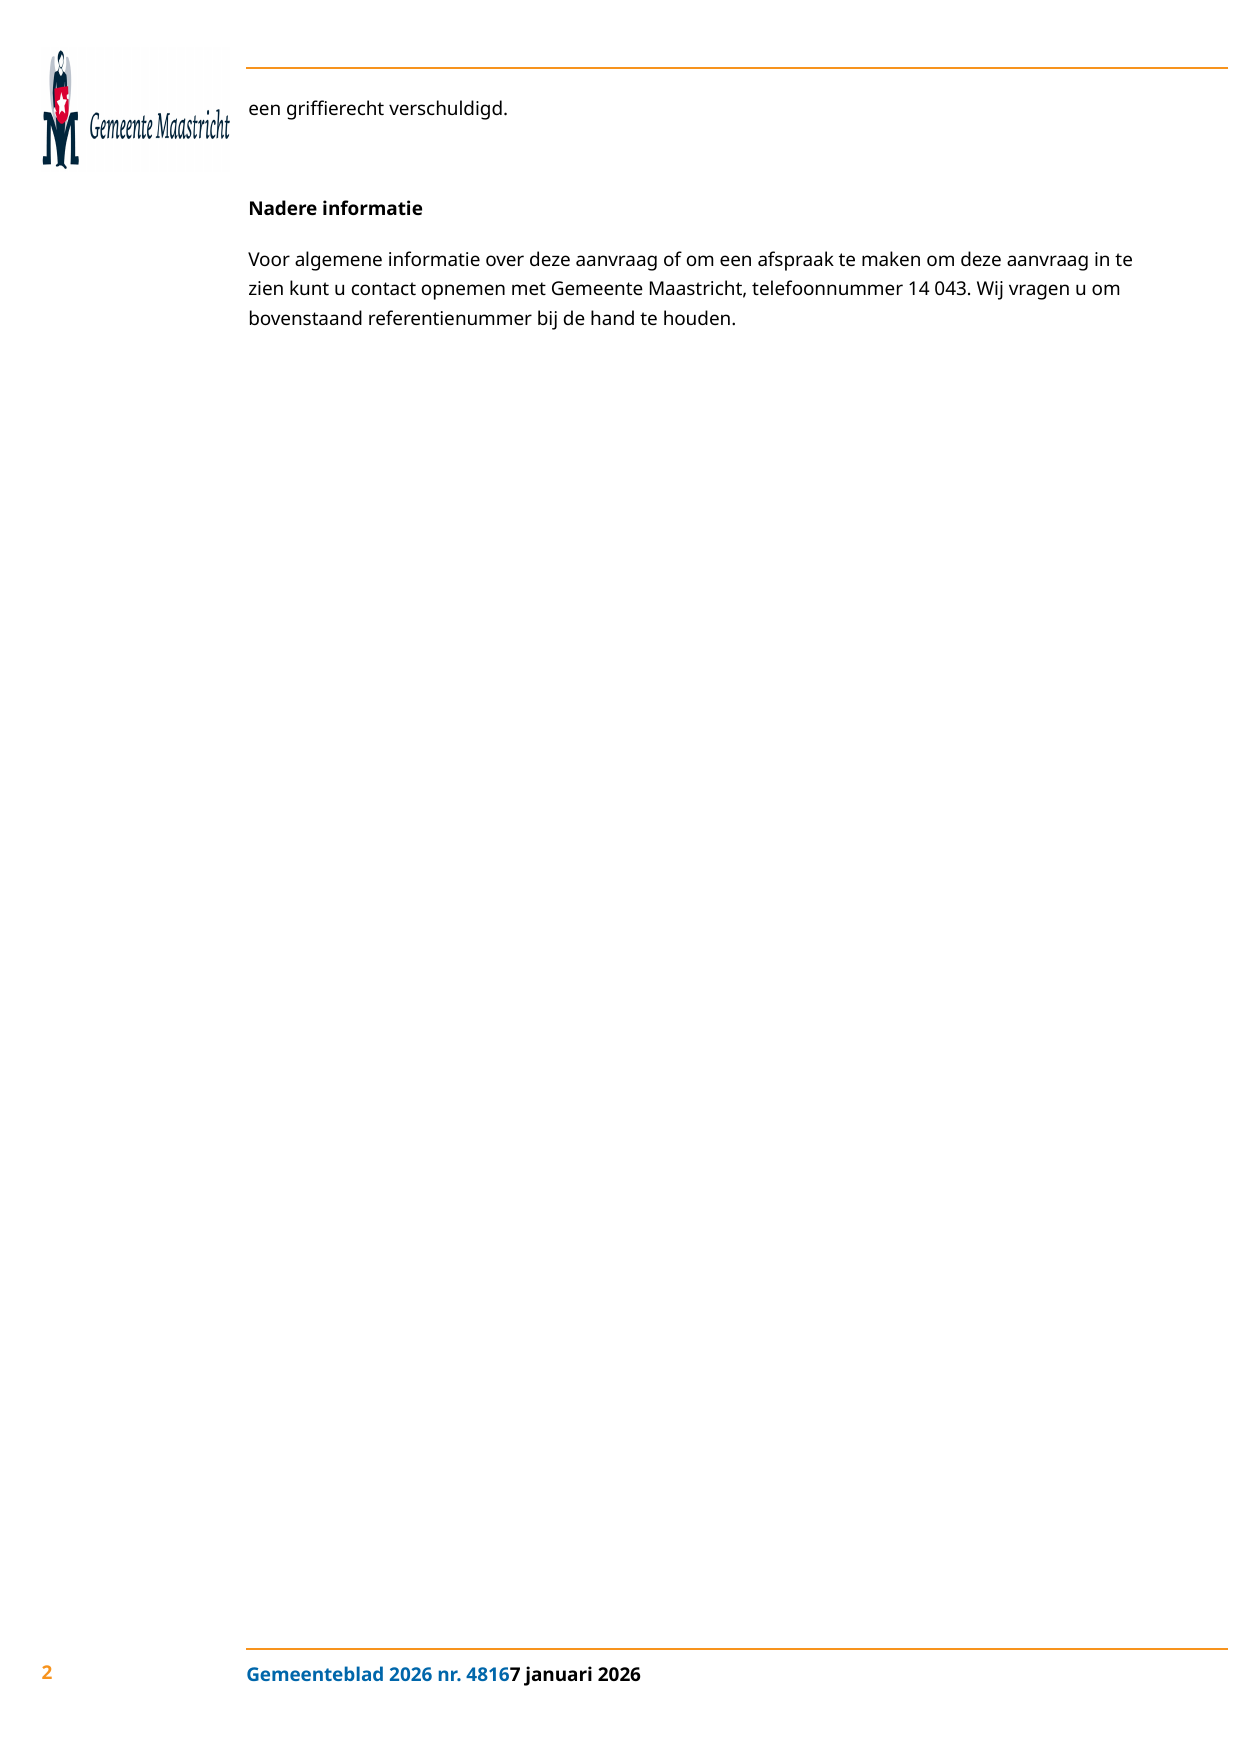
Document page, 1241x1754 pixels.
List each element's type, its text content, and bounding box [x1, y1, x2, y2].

text Nadere informatie [248, 196, 1152, 221]
picture [41, 47, 231, 172]
text een griffierecht verschuldigd. [248, 95, 1152, 121]
text Voor algemene informatie over deze aanvraag of om een afspraak te maken om deze aanvraag in te zien kunt u contact opnemen met Gemeente Maastricht, telefoonnummer 14 043. Wij vragen u om bovenstaand referentienummer bij de hand te houden. [248, 246, 1152, 331]
